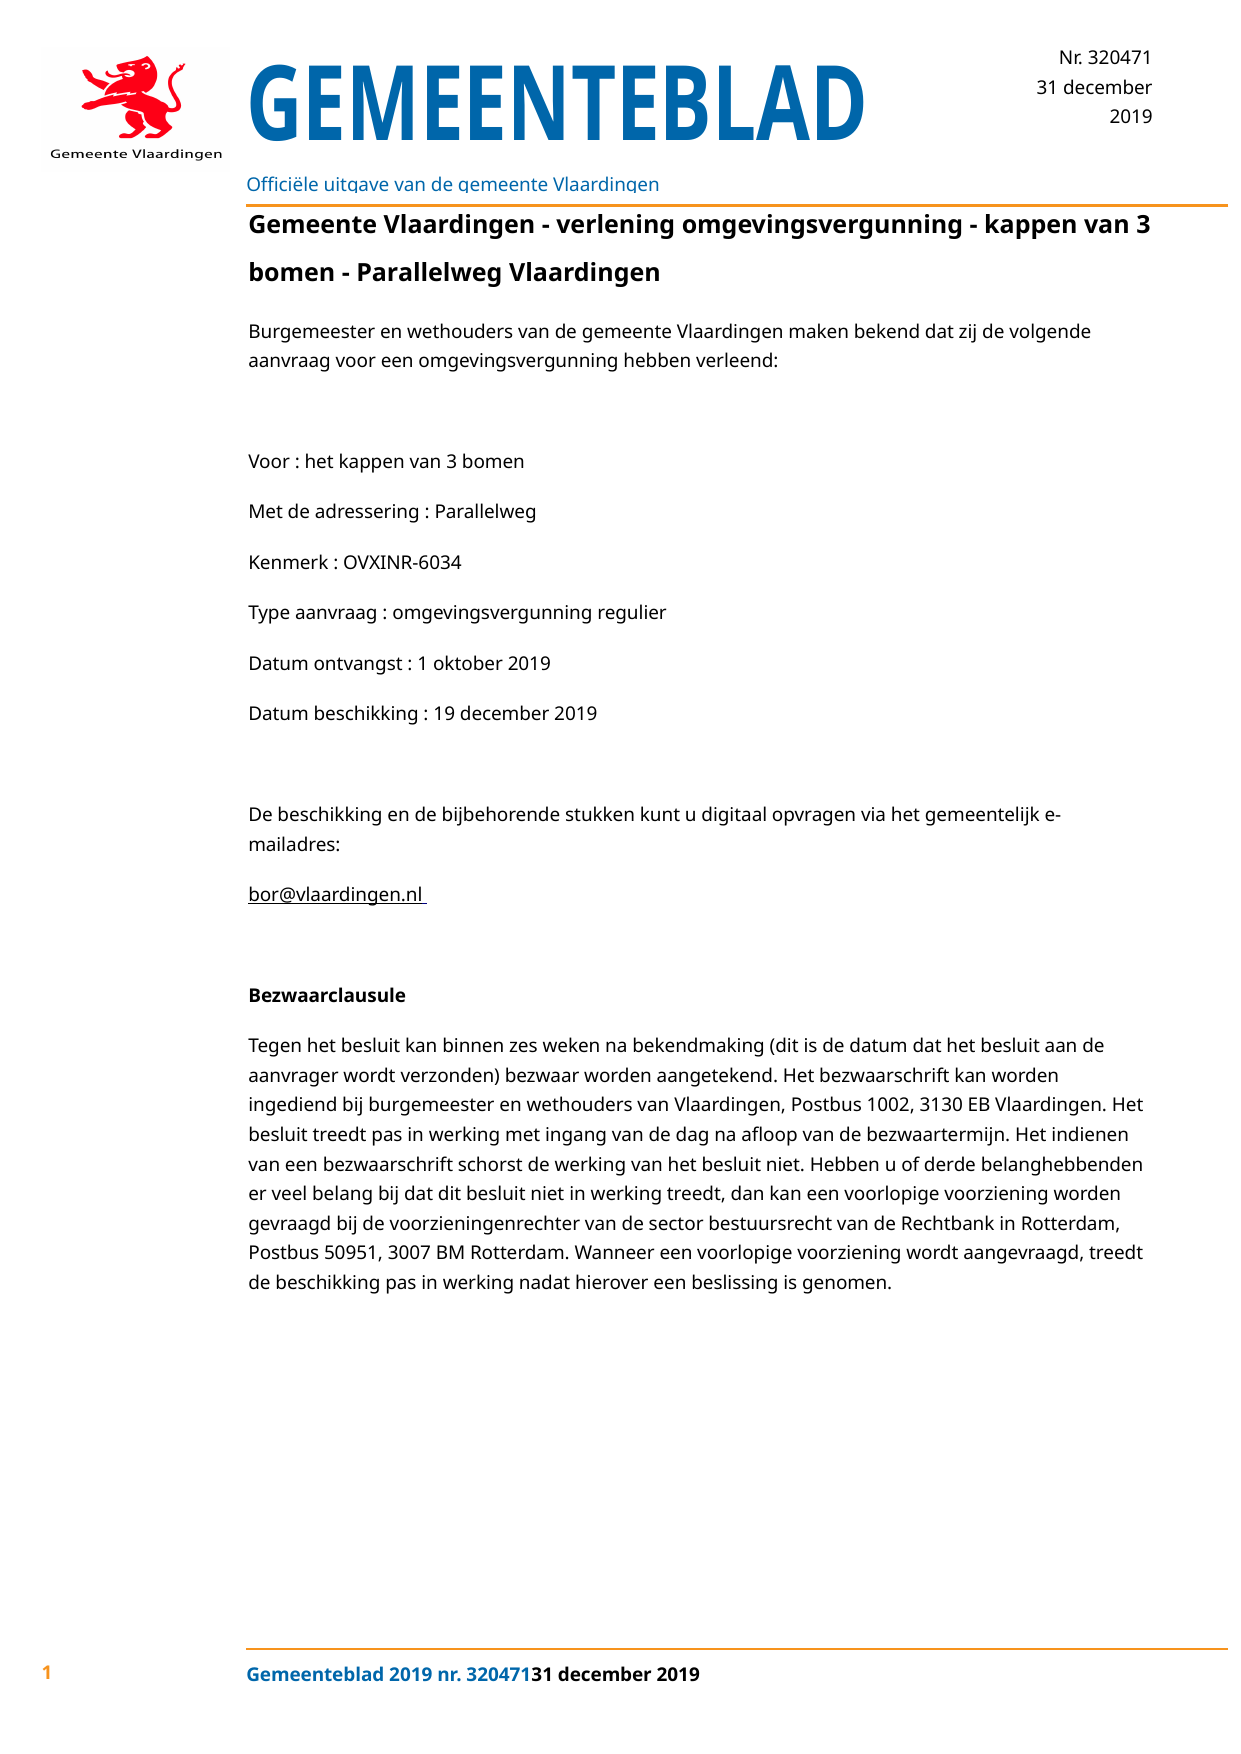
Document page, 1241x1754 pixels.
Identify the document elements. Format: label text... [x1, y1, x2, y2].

text Met de adressering : Parallelweg [248, 499, 1152, 524]
text Gemeente Vlaardingen - verlening omgevingsvergunning - kappen van 3 bomen - Parallelweg Vlaardingen [248, 207, 1152, 288]
text Type aanvraag : omgevingsvergunning regulier [248, 599, 1152, 625]
text Datum ontvangst : 1 oktober 2019 [248, 650, 1152, 676]
text De beschikking en de bijbehorende stukken kunt u digitaal opvragen via het gemeentelijk e-mailadres: [248, 801, 1152, 857]
text bor@vlaardingen.nl [248, 881, 1152, 907]
text Bezwaarclausule [248, 982, 1152, 1008]
text Voor : het kappen van 3 bomen [248, 448, 1152, 474]
text Datum beschikking : 19 december 2019 [248, 700, 1152, 726]
text Kenmerk : OVXINR-6034 [248, 549, 1152, 575]
picture [41, 47, 231, 172]
text Tegen het besluit kan binnen zes weken na bekendmaking (dit is de datum dat het besluit aan de aanvrager wordt verzonden) bezwaar worden aangetekend. Het bezwaarschrift kan worden ingediend bij burgemeester en wethouders van Vlaardingen, Postbus 1002, 3130 EB Vlaardingen. Het besluit treedt pas in werking met ingang van de dag na afloop van de bezwaartermijn. Het indienen van een bezwaarschrift schorst de werking van het besluit niet. Hebben u of derde belanghebbenden er veel belang bij dat dit besluit niet in werking treedt, dan kan een voorlopige voorziening worden gevraagd bij de voorzieningenrechter van de sector bestuursrecht van de Rechtbank in Rotterdam, Postbus 50951, 3007 BM Rotterdam. Wanneer een voorlopige voorziening wordt aangevraagd, treedt de beschikking pas in werking nadat hierover een beslissing is genomen. [248, 1032, 1152, 1295]
text Burgemeester en wethouders van de gemeente Vlaardingen maken bekend dat zij de volgende aanvraag voor een omgevingsvergunning hebben verleend: [248, 318, 1152, 373]
